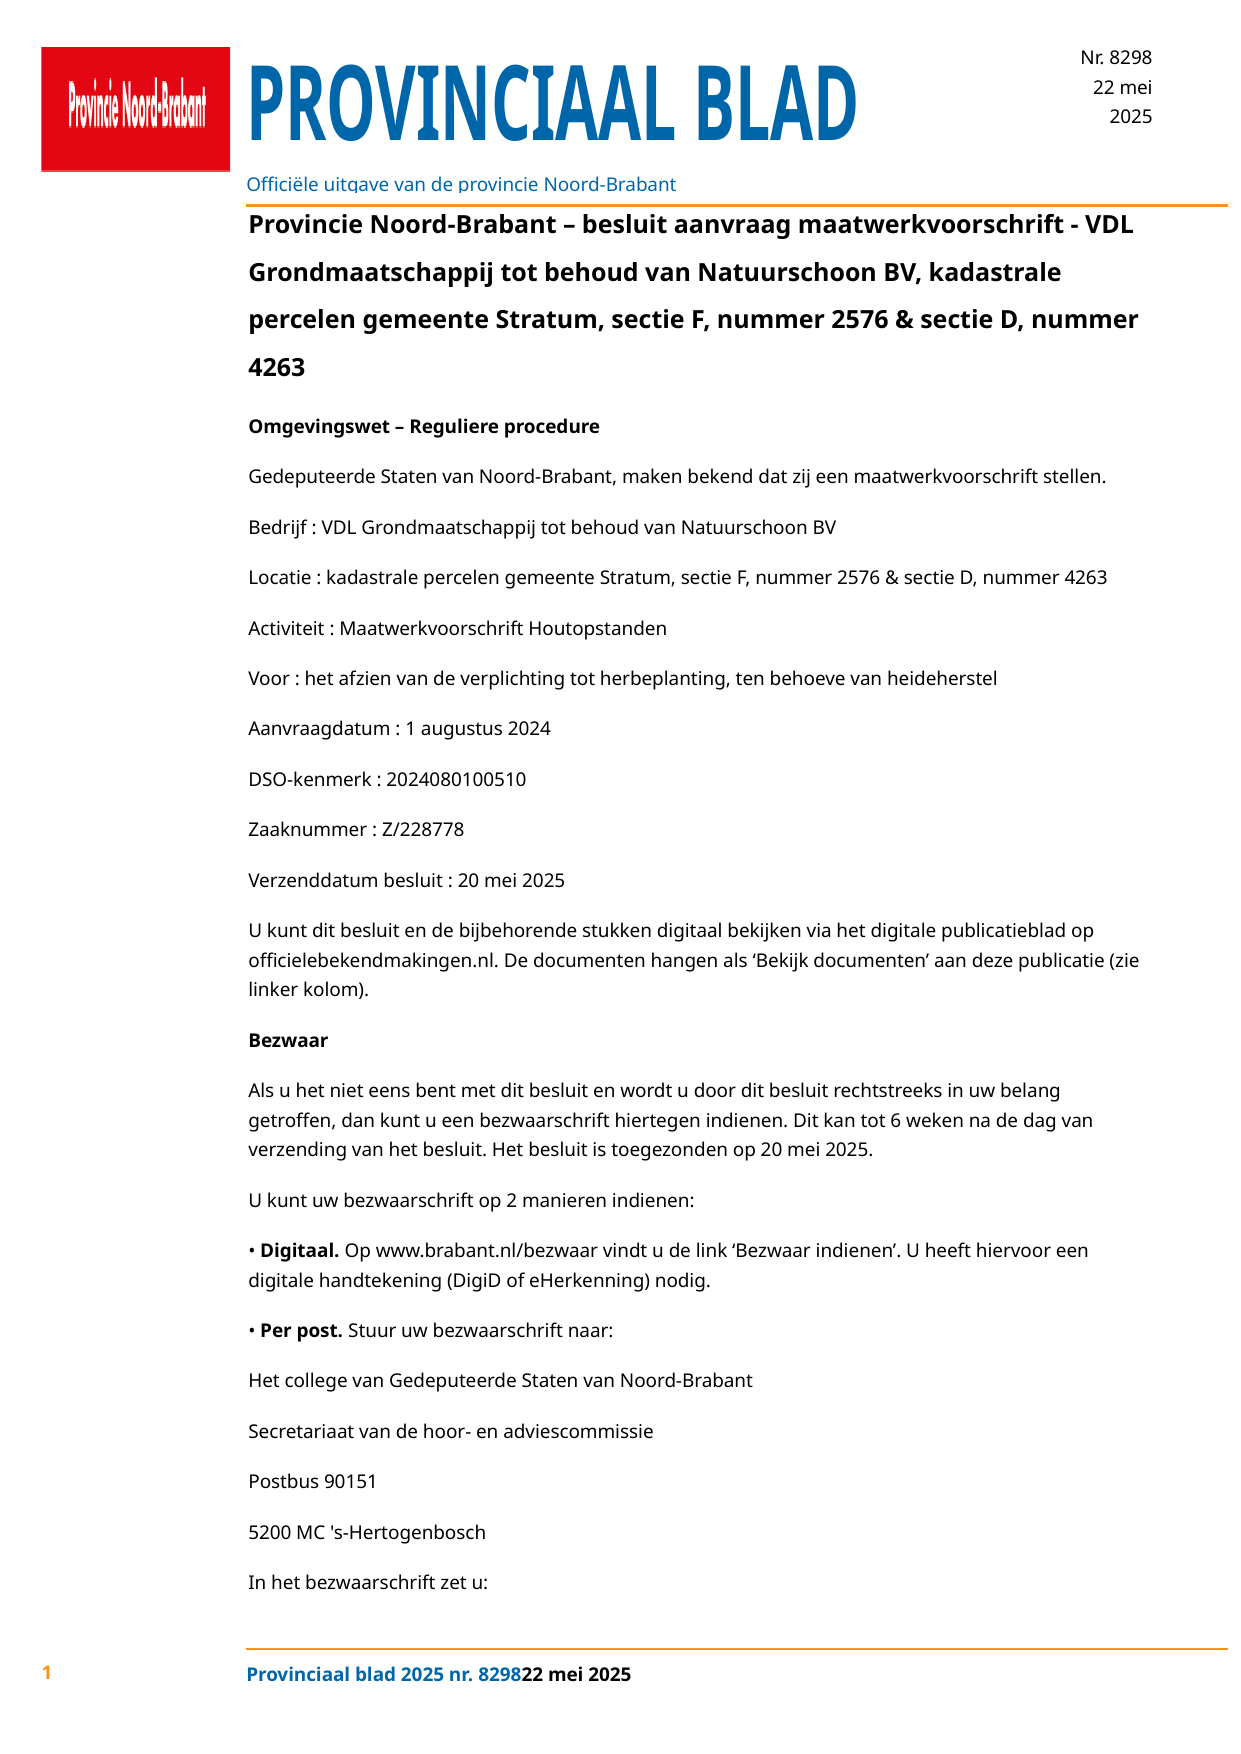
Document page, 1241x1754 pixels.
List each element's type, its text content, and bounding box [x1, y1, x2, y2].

text Het college van Gedeputeerde Staten van Noord-Brabant [248, 1368, 1152, 1393]
text Voor : het afzien van de verplichting tot herbeplanting, ten behoeve van heideherstel [248, 665, 1152, 691]
picture [41, 47, 231, 172]
text • Per post. Stuur uw bezwaarschrift naar: [248, 1317, 1152, 1343]
text Postbus 90151 [248, 1468, 1152, 1494]
text Bedrijf : VDL Grondmaatschappij tot behoud van Natuurschoon BV [248, 514, 1152, 540]
text • Digitaal. Op www.brabant.nl/bezwaar vindt u de link ‘Bezwaar indienen’. U heeft hiervoor een digitale handtekening (DigiD of eHerkenning) nodig. [248, 1237, 1152, 1293]
text Activiteit : Maatwerkvoorschrift Houtopstanden [248, 615, 1152, 641]
text Gedeputeerde Staten van Noord-Brabant, maken bekend dat zij een maatwerkvoorschrift stellen. [248, 463, 1152, 489]
text Provincie Noord-Brabant – besluit aanvraag maatwerkvoorschrift - VDL Grondmaatschappij tot behoud van Natuurschoon BV, kadastrale percelen gemeente Stratum, sectie F, nummer 2576 & sectie D, nummer 4263 [248, 207, 1152, 384]
text Secretariaat van de hoor- en adviescommissie [248, 1418, 1152, 1444]
text U kunt uw bezwaarschrift op 2 manieren indienen: [248, 1187, 1152, 1213]
text In het bezwaarschrift zet u: [248, 1569, 1152, 1595]
text Aanvraagdatum : 1 augustus 2024 [248, 716, 1152, 741]
text U kunt dit besluit en de bijbehorende stukken digitaal bekijken via het digitale publicatieblad op officielebekendmakingen.nl. De documenten hangen als ‘Bekijk documenten’ aan deze publicatie (zie linker kolom). [248, 917, 1152, 1002]
text Bezwaar [248, 1027, 1152, 1053]
text Locatie : kadastrale percelen gemeente Stratum, sectie F, nummer 2576 & sectie D, nummer 4263 [248, 564, 1152, 590]
text 5200 MC 's‑Hertogenbosch [248, 1519, 1152, 1545]
text Zaaknummer : Z/228778 [248, 816, 1152, 842]
text Omgevingswet – Reguliere procedure [248, 413, 1152, 439]
text DSO-kenmerk : 2024080100510 [248, 766, 1152, 792]
text Als u het niet eens bent met dit besluit en wordt u door dit besluit rechtstreeks in uw belang getroffen, dan kunt u een bezwaarschrift hiertegen indienen. Dit kan tot 6 weken na de dag van verzending van het besluit. Het besluit is toegezonden op 20 mei 2025. [248, 1077, 1152, 1162]
text Verzenddatum besluit : 20 mei 2025 [248, 867, 1152, 893]
